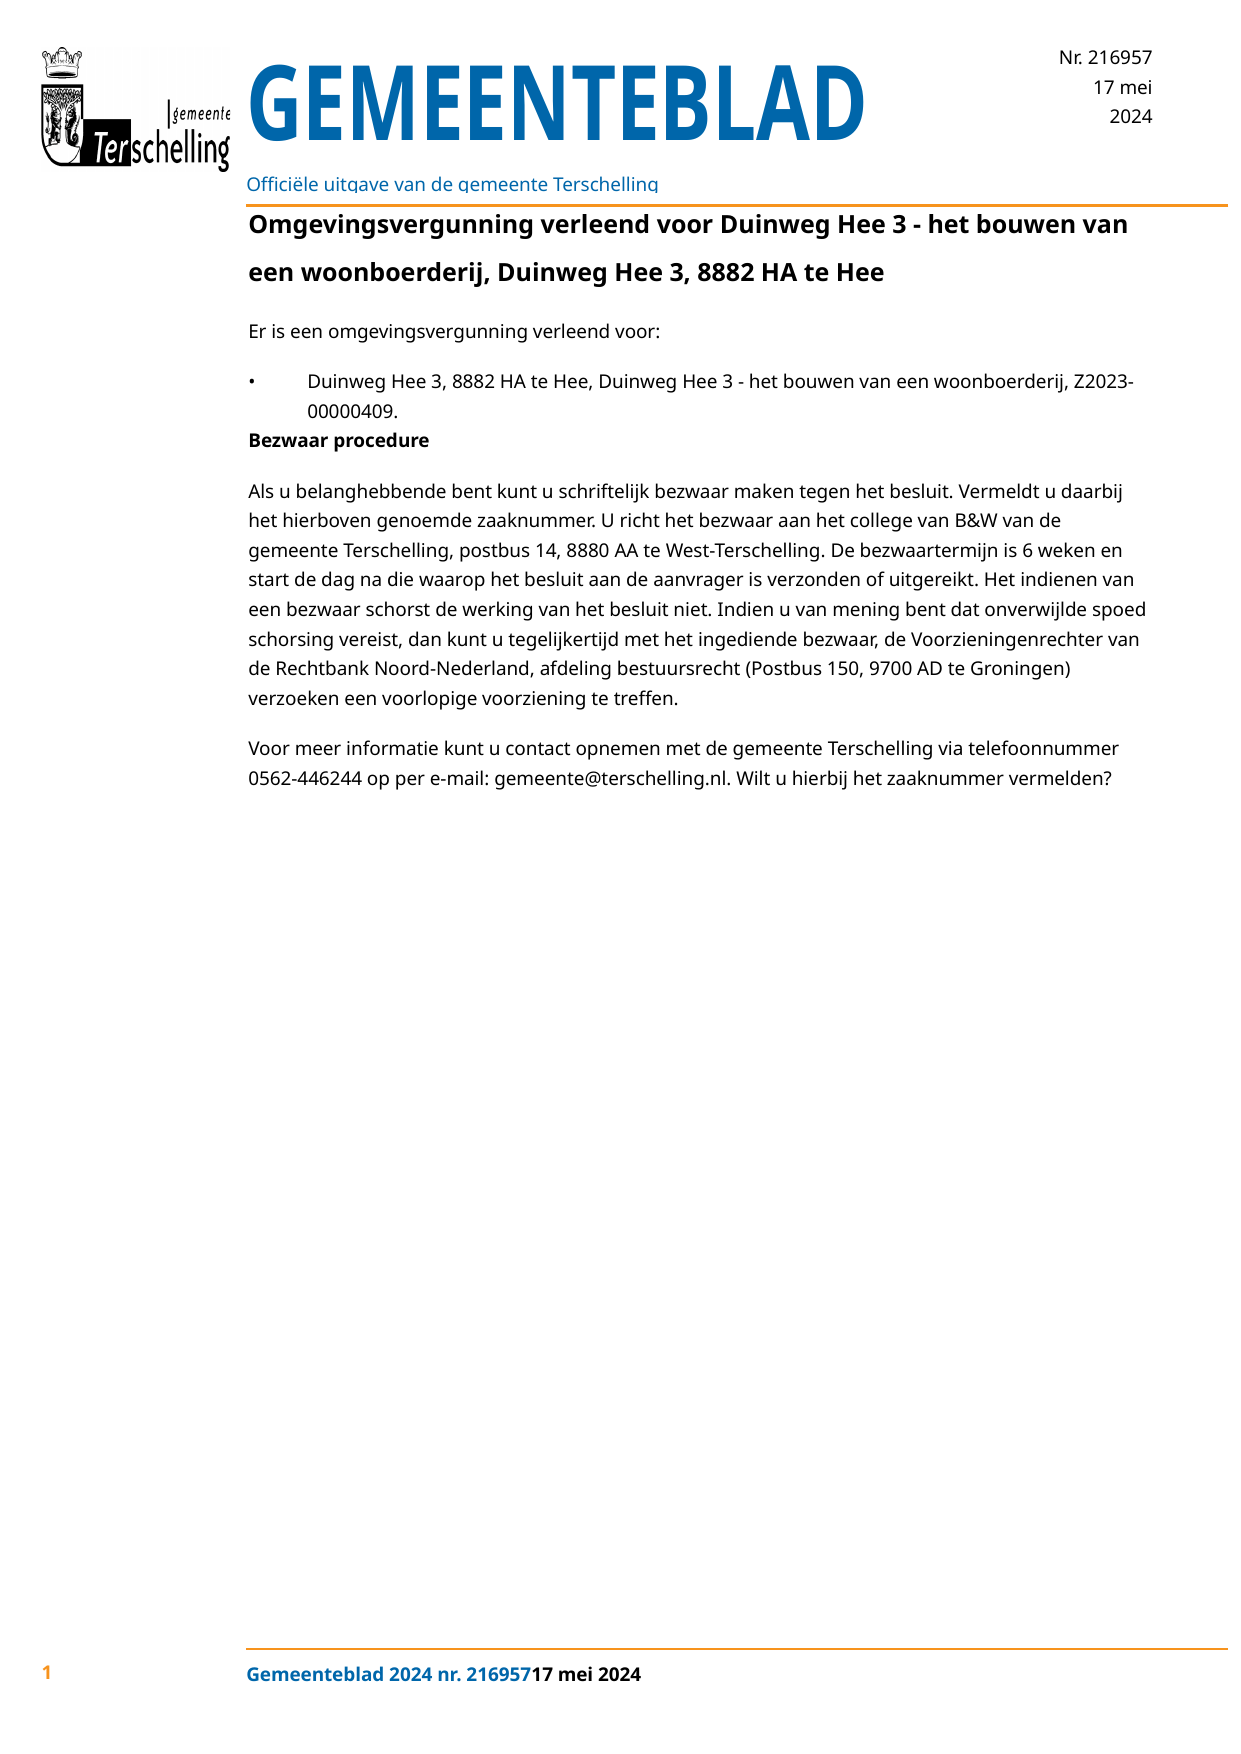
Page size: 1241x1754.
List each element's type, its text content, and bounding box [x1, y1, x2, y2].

text Bezwaar procedure [248, 427, 1152, 453]
picture [41, 47, 231, 172]
text Als u belanghebbende bent kunt u schriftelijk bezwaar maken tegen het besluit. Vermeldt u daarbij het hierboven genoemde zaaknummer. U richt het bezwaar aan het college van B&W van de gemeente Terschelling, postbus 14, 8880 AA te West-Terschelling. De bezwaartermijn is 6 weken en start de dag na die waarop het besluit aan de aanvrager is verzonden of uitgereikt. Het indienen van een bezwaar schorst de werking van het besluit niet. Indien u van mening bent dat onverwijlde spoed schorsing vereist, dan kunt u tegelijkertijd met het ingediende bezwaar, de Voorzieningenrechter van de Rechtbank Noord-Nederland, afdeling bestuursrecht (Postbus 150, 9700 AD te Groningen) verzoeken een voorlopige voorziening te treffen. [248, 478, 1152, 711]
text Omgevingsvergunning verleend voor Duinweg Hee 3 - het bouwen van een woonboerderij, Duinweg Hee 3, 8882 HA te Hee [248, 207, 1152, 288]
text Voor meer informatie kunt u contact opnemen met de gemeente Terschelling via telefoonnummer 0562-446244 op per e-mail: gemeente@terschelling.nl. Wilt u hierbij het zaaknummer vermelden? [248, 735, 1152, 791]
list Duinweg Hee 3, 8882 HA te Hee, Duinweg Hee 3 - het bouwen van een woonboerderij, Z2023-00000409. [248, 368, 1152, 424]
text Er is een omgevingsvergunning verleend voor: [248, 318, 1152, 344]
